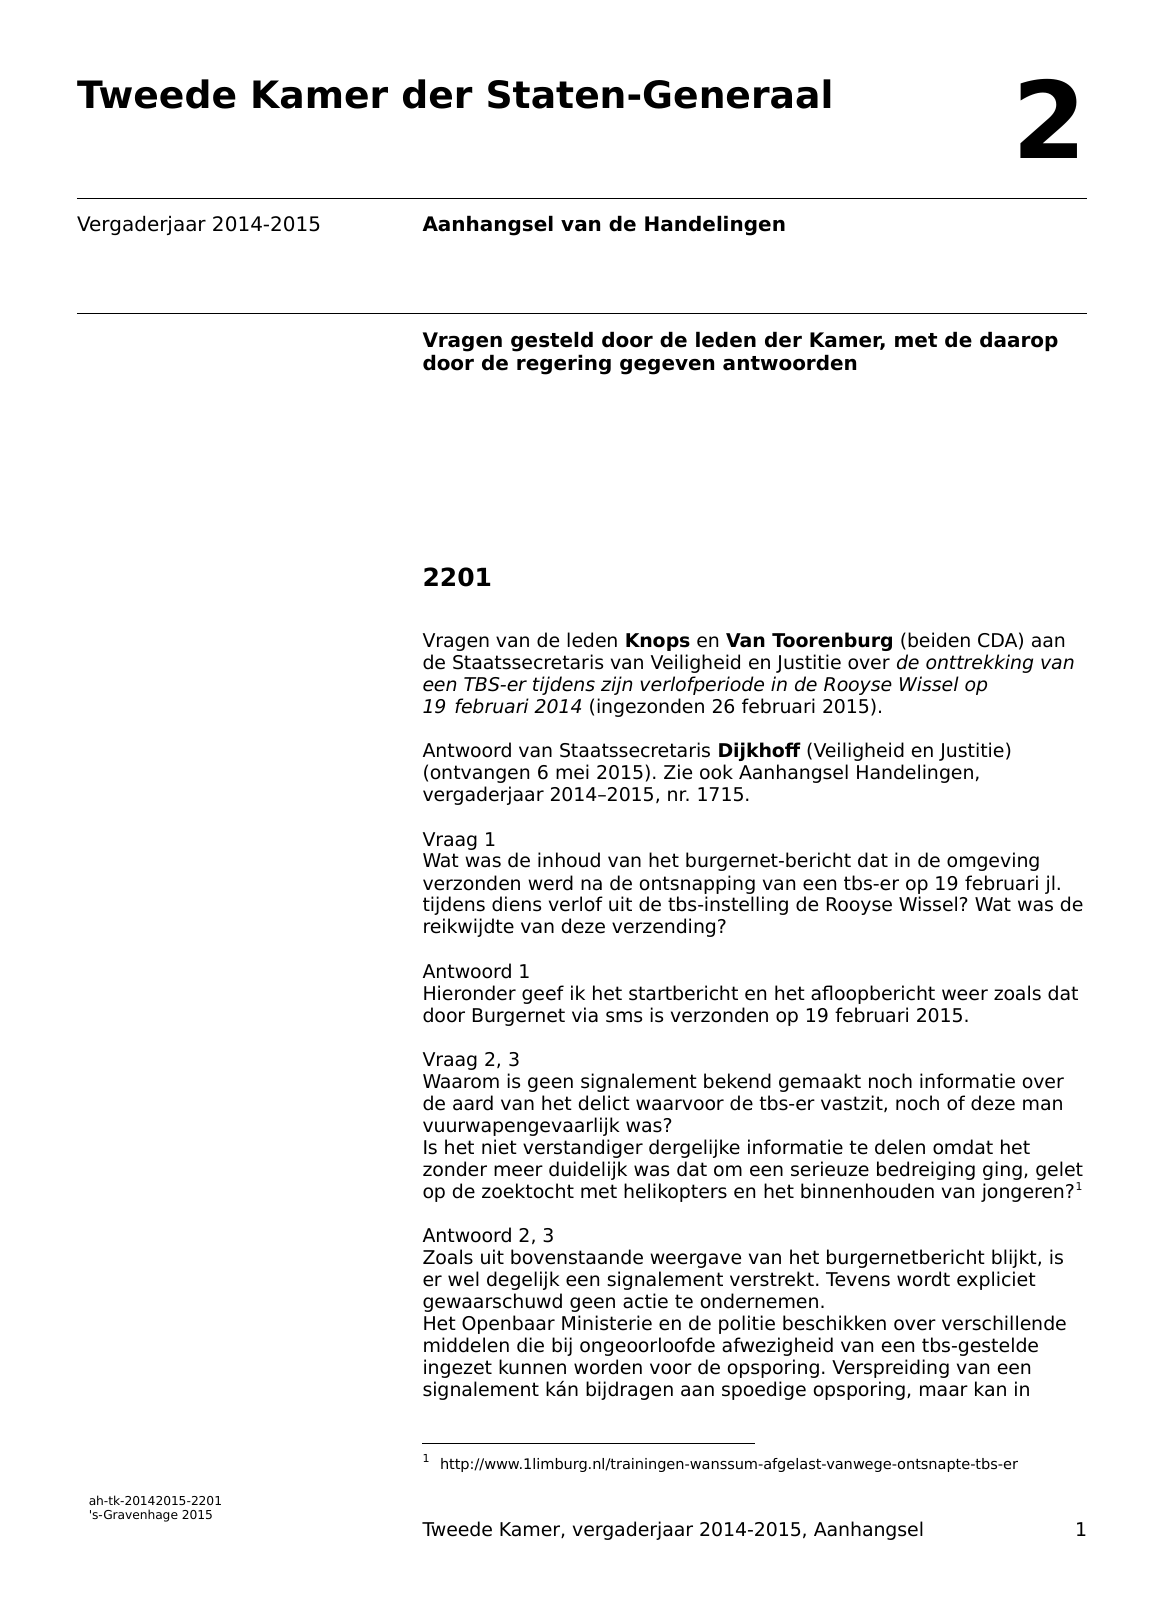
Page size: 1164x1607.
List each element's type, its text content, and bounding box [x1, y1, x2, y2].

text Antwoord van Staatssecretaris Dijkhoff (Veiligheid en Justitie) (ontvangen 6 mei 2015). Zie ook Aanhangsel Handelingen, vergaderjaar 2014–2015, nr. 1715. [422, 740, 1087, 806]
text Het Openbaar Ministerie en de politie beschikken over verschillende middelen die bij ongeoorloofde afwezigheid van een tbs-gestelde ingezet kunnen worden voor de opsporing. Verspreiding van een signalement kán bijdragen aan spoedige opsporing, maar kan in [422, 1313, 1087, 1401]
table_cell Vragen gesteld door de leden der Kamer, met de daarop door de regering gegeven antwoorden [422, 314, 1087, 375]
text 2201 [422, 563, 1087, 592]
table_cell [77, 314, 422, 375]
text 's-Gravenhage 2015 [88, 1508, 323, 1522]
text Hieronder geef ik het startbericht en het afloopbericht weer zoals dat door Burgernet via sms is verzonden op 19 februari 2015. [422, 982, 1087, 1026]
text Wat was de inhoud van het burgernet-bericht dat in de omgeving verzonden werd na de ontsnapping van een tbs-er op 19 februari jl. tijdens diens verlof uit de tbs-instelling de Rooyse Wissel? Wat was de reikwijdte van deze verzending? [422, 850, 1087, 938]
text http://www.1limburg.nl/trainingen-wanssum-afgelast-vanwege-ontsnapte-tbs-er [422, 1452, 1087, 1474]
text Vraag 2, 3 [422, 1049, 1087, 1071]
table_header Tweede Kamer der Staten-Generaal [77, 59, 886, 198]
text Is het niet verstandiger dergelijke informatie te delen omdat het zonder meer duidelijk was dat om een serieuze bedreiging ging, gelet op de zoektocht met helikopters en het binnenhouden van jongeren? [422, 1137, 1087, 1202]
text Waarom is geen signalement bekend gemaakt noch informatie over de aard van het delict waarvoor de tbs-er vastzit, noch of deze man vuurwapengevaarlijk was? [422, 1071, 1087, 1137]
text ah-tk-20142015-2201 [88, 1494, 323, 1508]
table_cell Aanhangsel van de Handelingen [422, 199, 1087, 313]
text Antwoord 1 [422, 961, 1087, 982]
text Vraag 1 [422, 828, 1087, 850]
text Antwoord 2, 3 [422, 1225, 1087, 1247]
table_header 2 [886, 59, 1087, 198]
text Zoals uit bovenstaande weergave van het burgernetbericht blijkt, is er wel degelijk een signalement verstrekt. Tevens wordt expliciet gewaarschuwd geen actie te ondernemen. [422, 1247, 1087, 1313]
table_cell Vergaderjaar 2014-2015 [77, 199, 422, 313]
text Vragen van de leden Knops en Van Toorenburg (beiden CDA) aan de Staatssecretaris van Veiligheid en Justitie over de onttrekking van een TBS-er tijdens zijn verlofperiode in de Rooyse Wissel op 19 februari 2014 (ingezonden 26 februari 2015). [422, 630, 1087, 718]
